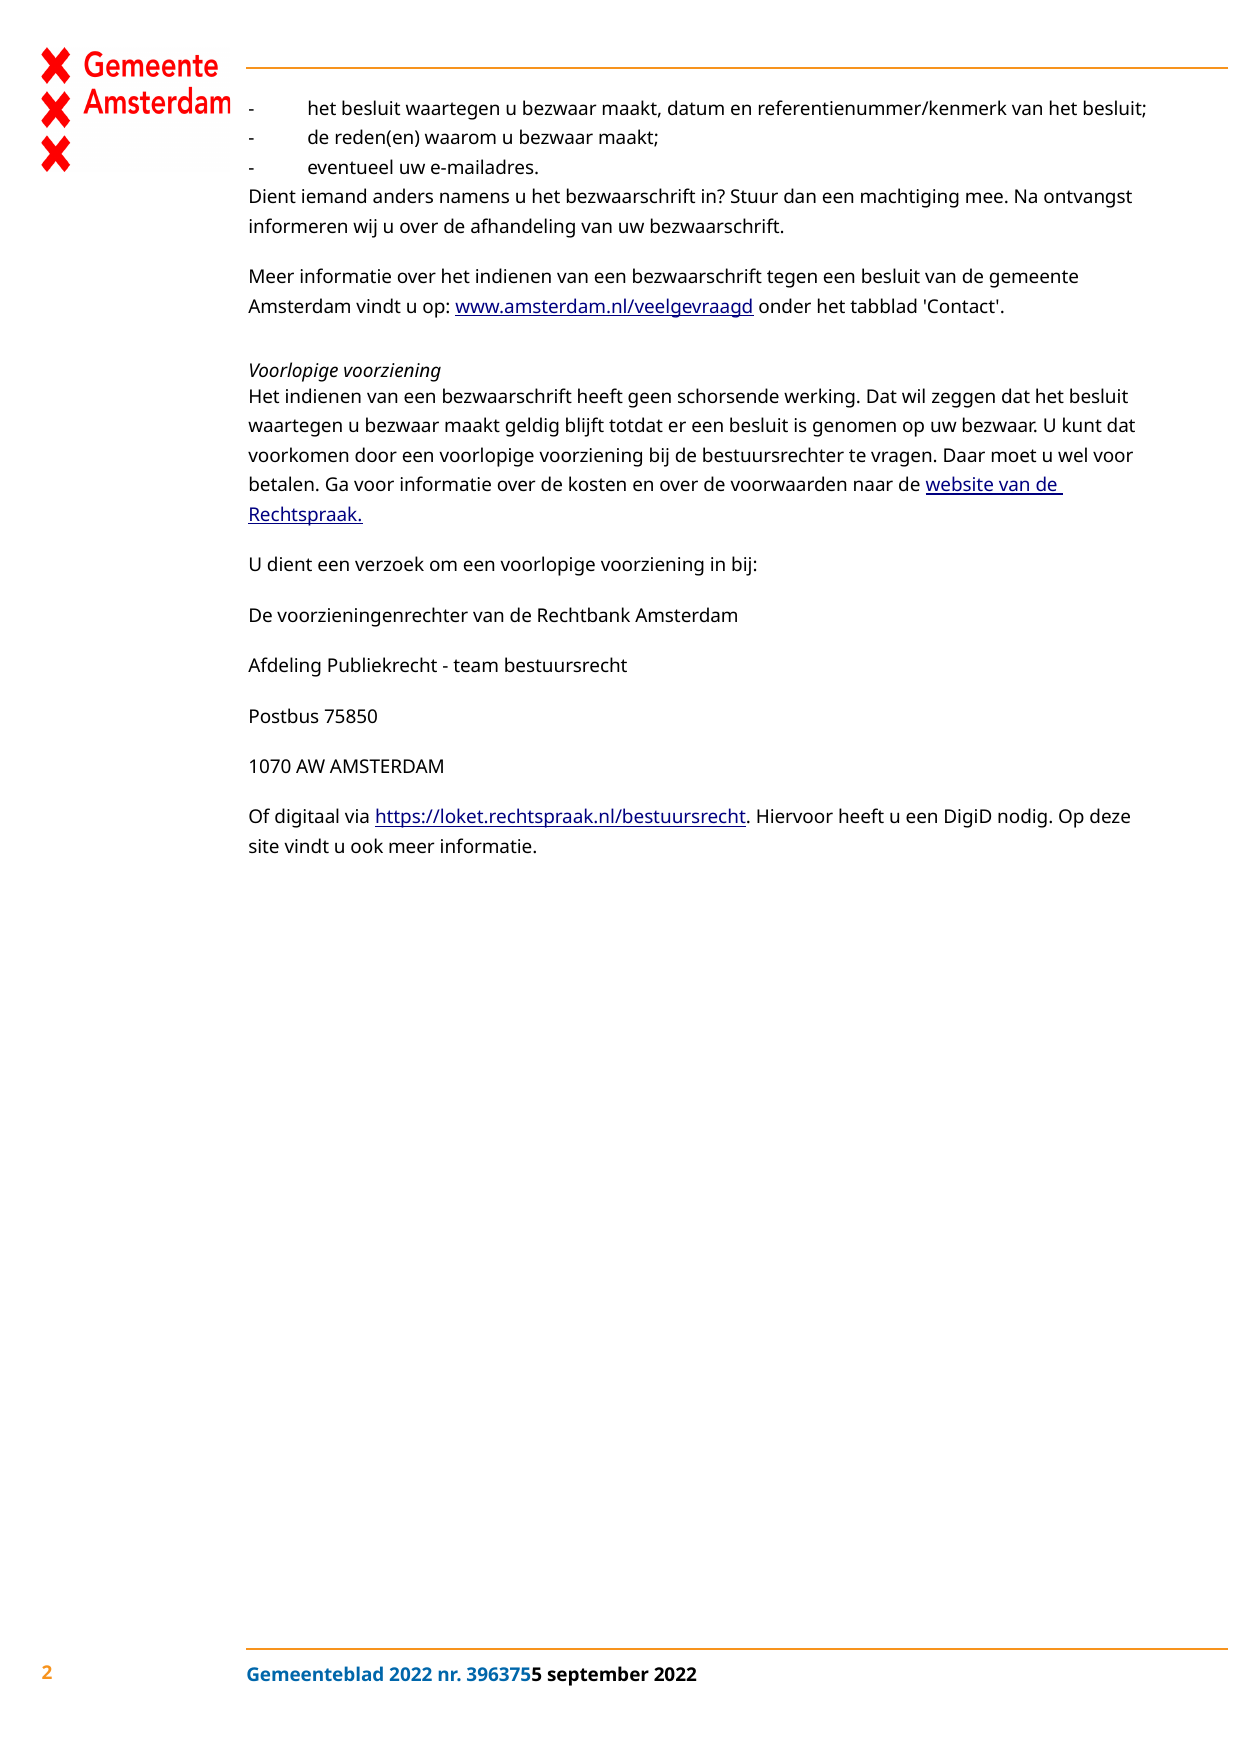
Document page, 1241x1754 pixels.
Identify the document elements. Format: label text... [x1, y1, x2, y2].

text Voorlopige voorziening [248, 357, 1152, 383]
picture [41, 47, 231, 172]
text Dient iemand anders namens u het bezwaarschrift in? Stuur dan een machtiging mee. Na ontvangst informeren wij u over de afhandeling van uw bezwaarschrift. [248, 183, 1152, 239]
text U dient een verzoek om een voorlopige voorziening in bij: [248, 552, 1152, 577]
text Afdeling Publiekrecht - team bestuursrecht [248, 652, 1152, 678]
text 1070 AW AMSTERDAM [248, 753, 1152, 779]
list eventueel uw e-mailadres. [248, 154, 1152, 180]
text Of digitaal via https://loket.rechtspraak.nl/bestuursrecht. Hiervoor heeft u een DigiD nodig. Op deze site vindt u ook meer informatie. [248, 804, 1152, 859]
text Het indienen van een bezwaarschrift heeft geen schorsende werking. Dat wil zeggen dat het besluit waartegen u bezwaar maakt geldig blijft totdat er een besluit is genomen op uw bezwaar. U kunt dat voorkomen door een voorlopige voorziening bij de bestuursrechter te vragen. Daar moet u wel voor betalen. Ga voor informatie over de kosten en over de voorwaarden naar de website van de Rechtspraak. [248, 383, 1152, 527]
text Postbus 75850 [248, 703, 1152, 728]
text De voorzieningenrechter van de Rechtbank Amsterdam [248, 602, 1152, 628]
list het besluit waartegen u bezwaar maakt, datum en referentienummer/kenmerk van het besluit; [248, 95, 1152, 121]
text Meer informatie over het indienen van een bezwaarschrift tegen een besluit van de gemeente Amsterdam vindt u op: www.amsterdam.nl/veelgevraagd onder het tabblad 'Contact'. [248, 263, 1152, 319]
list de reden(en) waarom u bezwaar maakt; [248, 124, 1152, 150]
